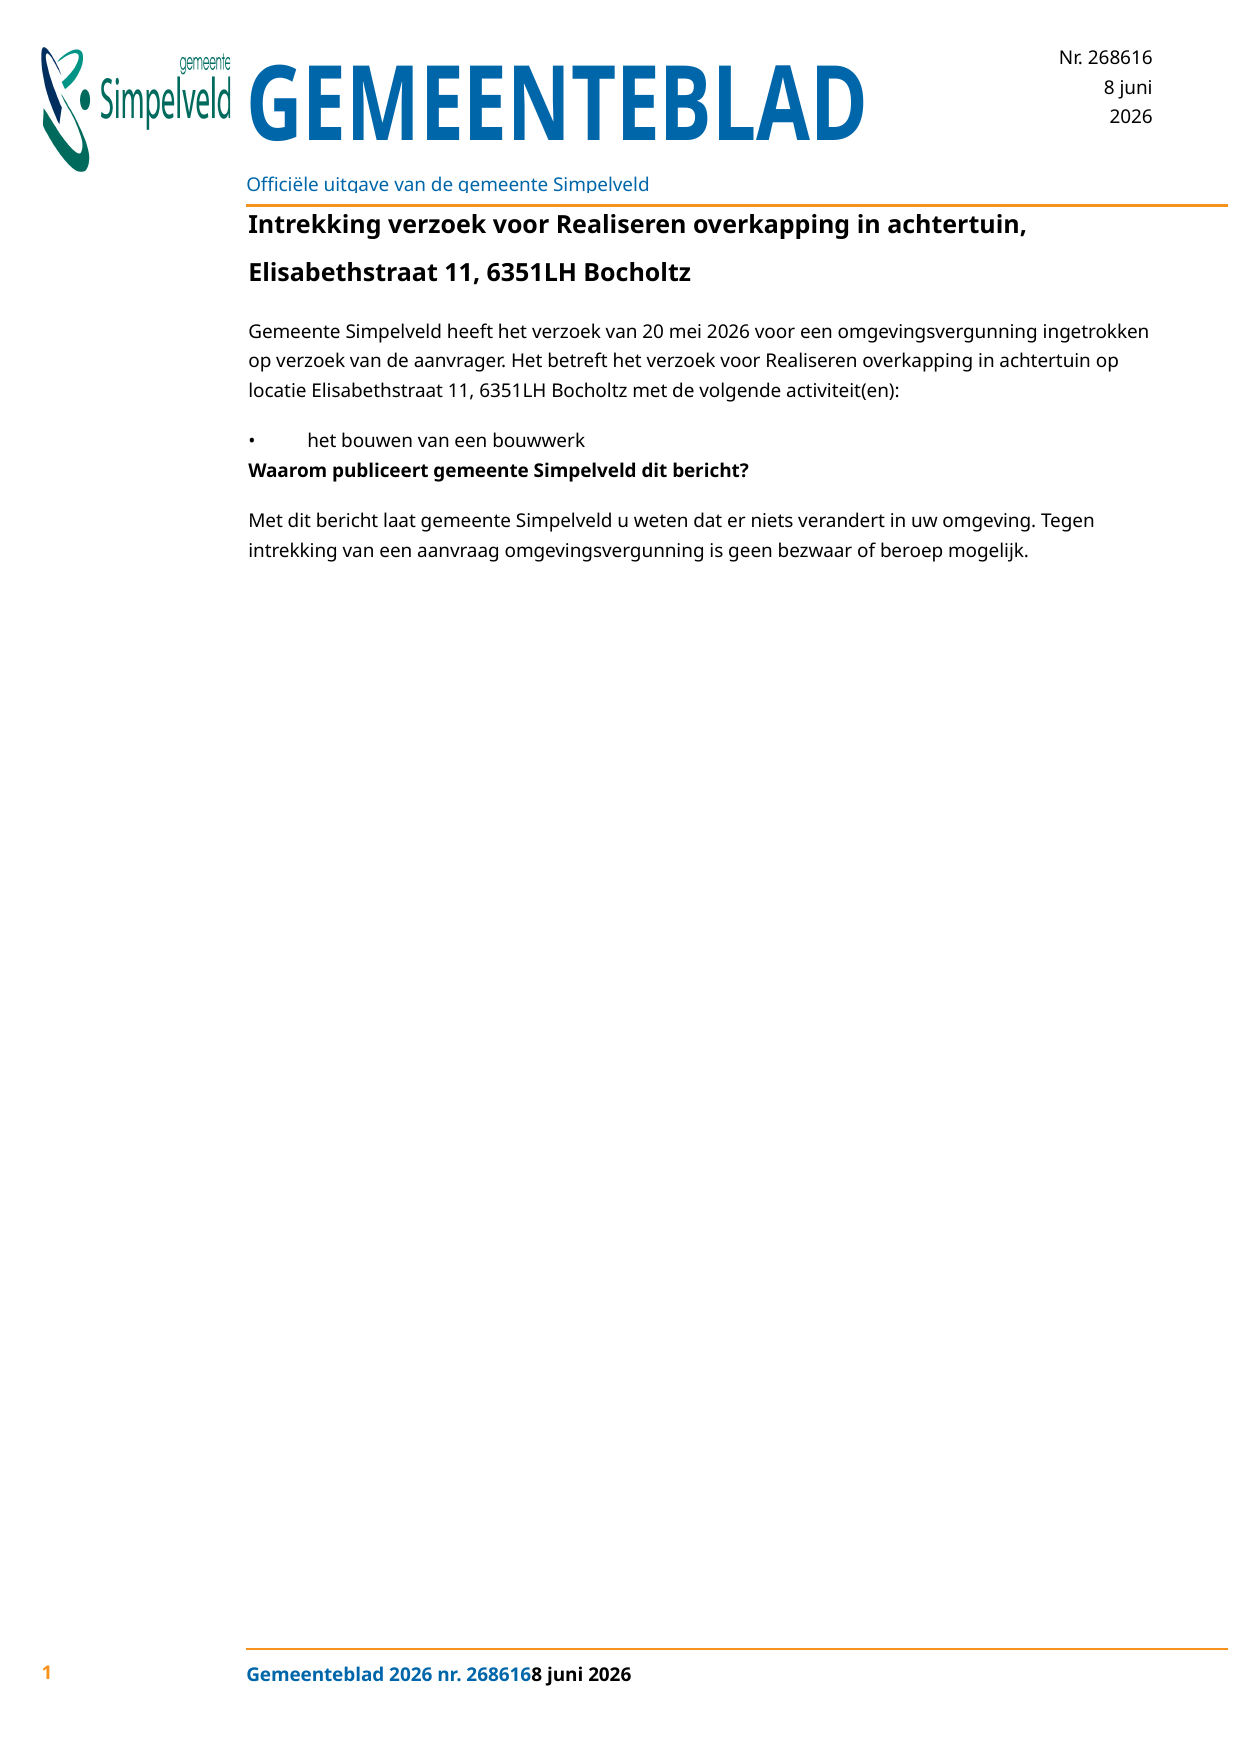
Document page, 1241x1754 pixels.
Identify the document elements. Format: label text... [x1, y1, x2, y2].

picture [41, 47, 231, 172]
text Gemeente Simpelveld heeft het verzoek van 20 mei 2026 voor een omgevingsvergunning ingetrokken op verzoek van de aanvrager. Het betreft het verzoek voor Realiseren overkapping in achtertuin op locatie Elisabethstraat 11, 6351LH Bocholtz met de volgende activiteit(en): [248, 318, 1152, 403]
text Met dit bericht laat gemeente Simpelveld u weten dat er niets verandert in uw omgeving. Tegen intrekking van een aanvraag omgevingsvergunning is geen bezwaar of beroep mogelijk. [248, 507, 1152, 563]
text Intrekking verzoek voor Realiseren overkapping in achtertuin, Elisabethstraat 11, 6351LH Bocholtz [248, 207, 1152, 288]
text Waarom publiceert gemeente Simpelveld dit bericht? [248, 457, 1152, 483]
list het bouwen van een bouwwerk [248, 427, 1152, 453]
